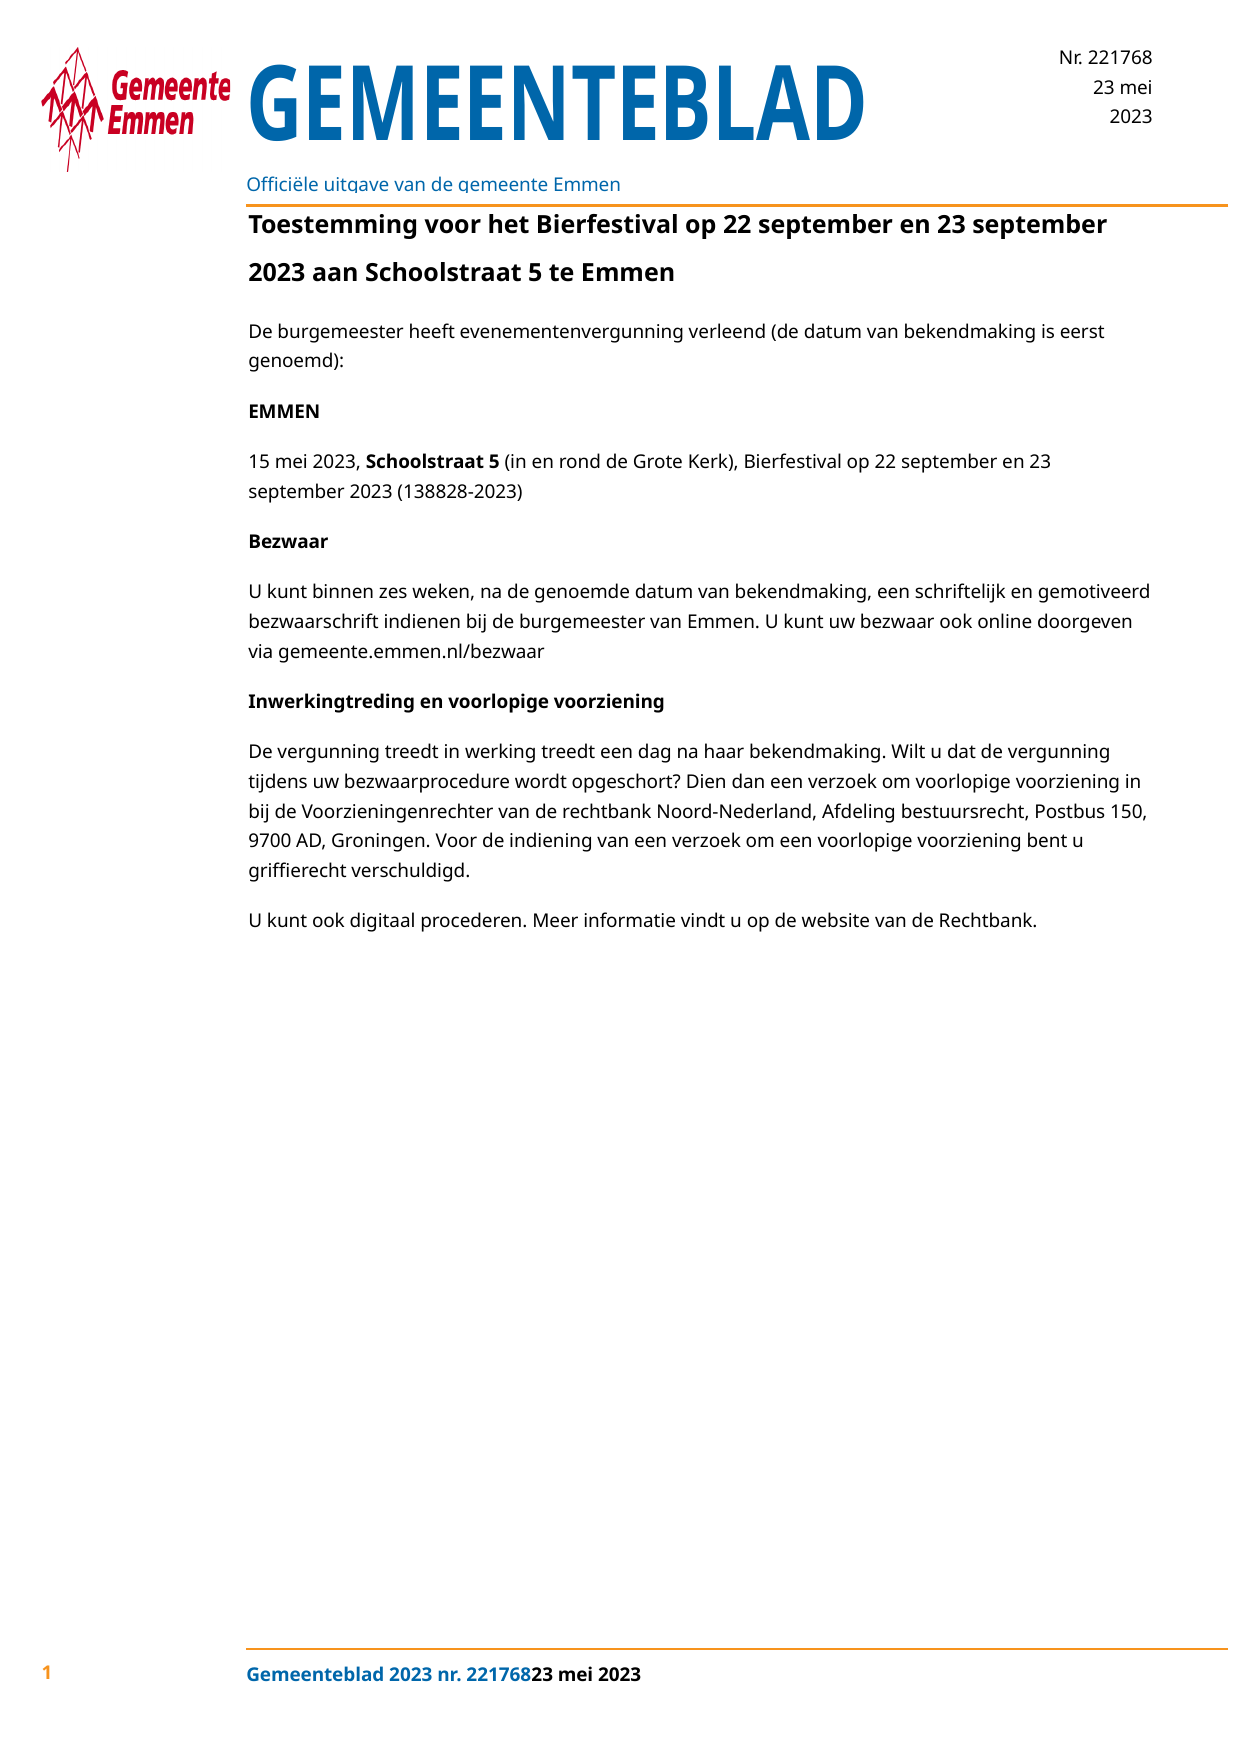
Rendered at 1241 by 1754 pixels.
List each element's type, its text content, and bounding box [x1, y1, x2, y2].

text Toestemming voor het Bierfestival op 22 september en 23 september 2023 aan Schoolstraat 5 te Emmen [248, 207, 1152, 288]
text Inwerkingtreding en voorlopige voorziening [248, 688, 1152, 714]
text Bezwaar [248, 528, 1152, 554]
text EMMEN [248, 398, 1152, 424]
text De burgemeester heeft evenementenvergunning verleend (de datum van bekendmaking is eerst genoemd): [248, 318, 1152, 373]
text 15 mei 2023, Schoolstraat 5 (in en rond de Grote Kerk), Bierfestival op 22 september en 23 september 2023 (138828-2023) [248, 448, 1152, 504]
text De vergunning treedt in werking treedt een dag na haar bekendmaking. Wilt u dat de vergunning tijdens uw bezwaarprocedure wordt opgeschort? Dien dan een verzoek om voorlopige voorziening in bij de Voorzieningenrechter van de rechtbank Noord-Nederland, Afdeling bestuursrecht, Postbus 150, 9700 AD, Groningen. Voor de indiening van een verzoek om een voorlopige voorziening bent u griffierecht verschuldigd. [248, 739, 1152, 883]
text U kunt ook digitaal procederen. Meer informatie vindt u op de website van de Rechtbank. [248, 907, 1152, 933]
text U kunt binnen zes weken, na de genoemde datum van bekendmaking, een schriftelijk en gemotiveerd bezwaarschrift indienen bij de burgemeester van Emmen. U kunt uw bezwaar ook online doorgeven via gemeente.emmen.nl/bezwaar [248, 579, 1152, 664]
picture [41, 47, 231, 172]
